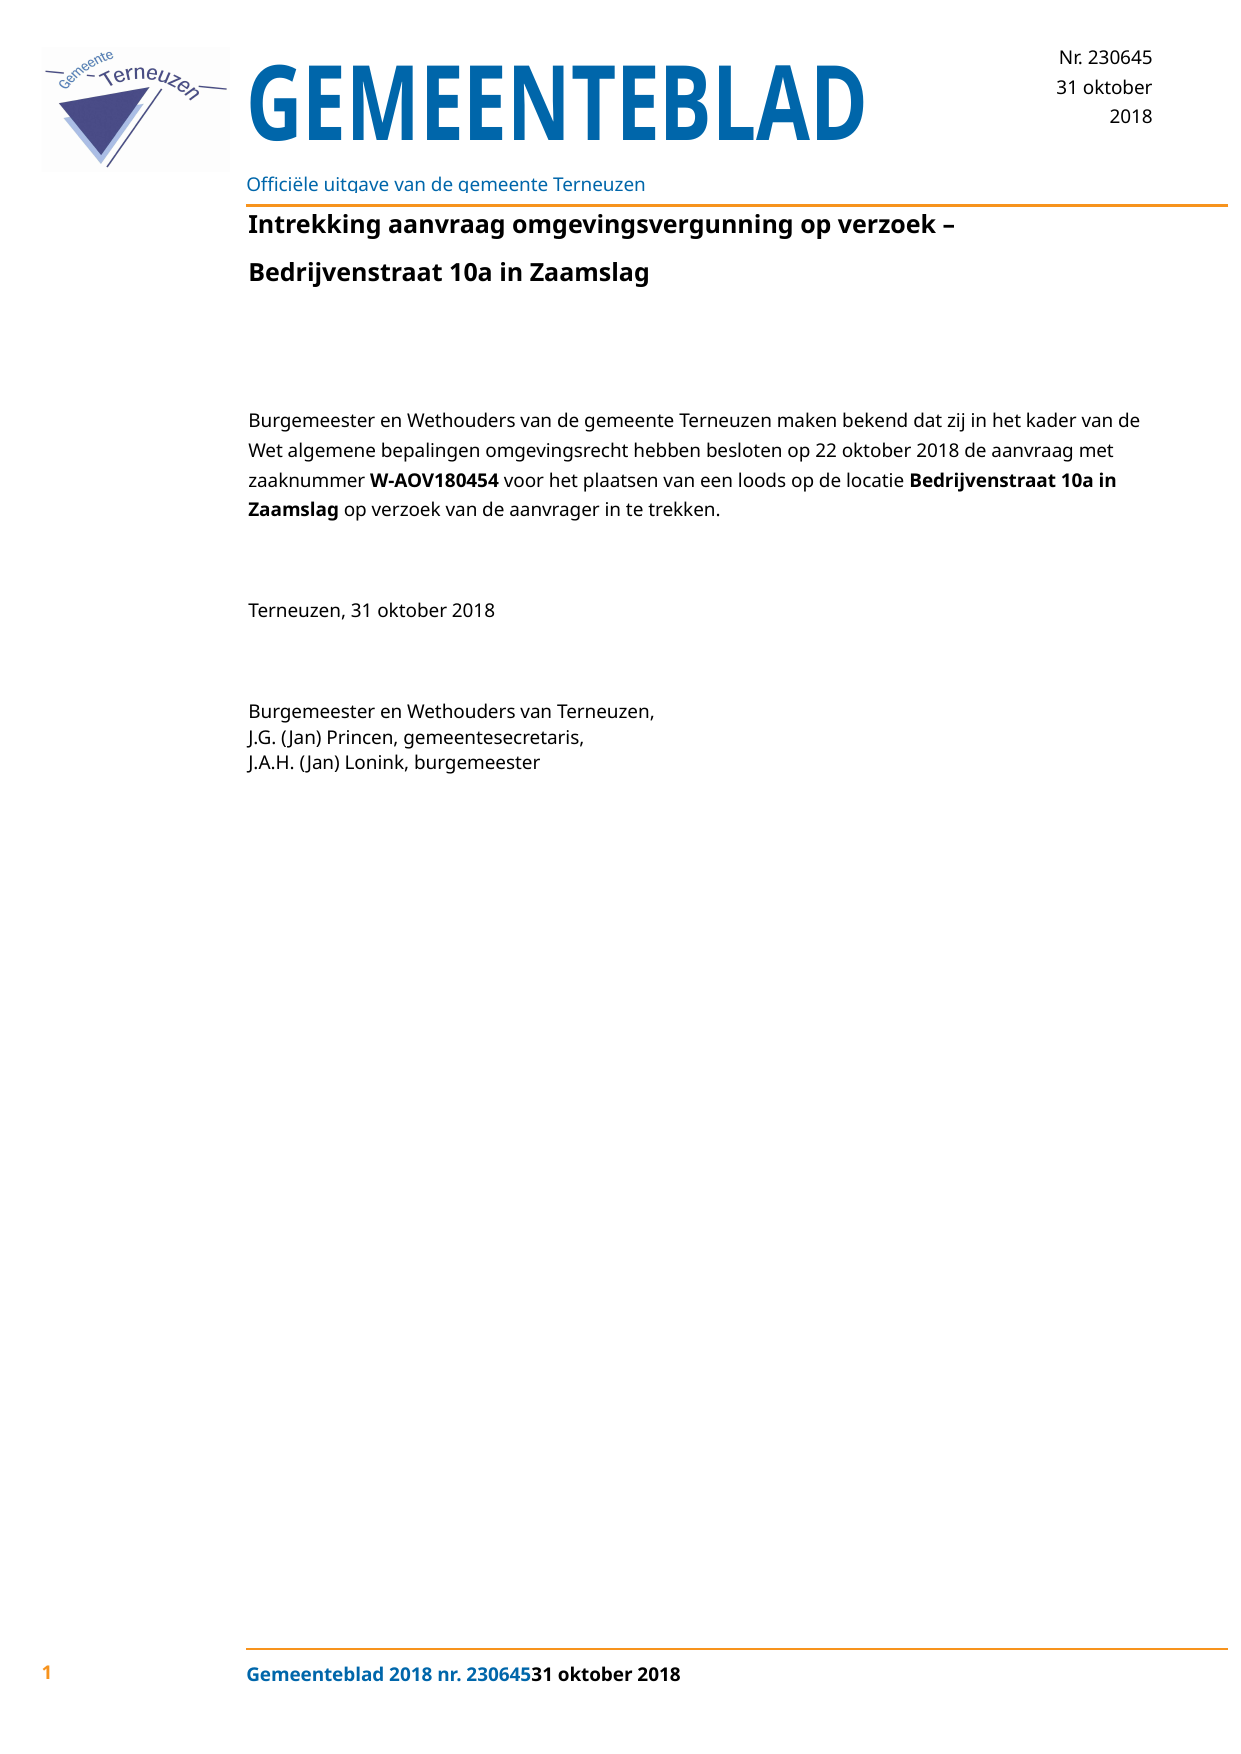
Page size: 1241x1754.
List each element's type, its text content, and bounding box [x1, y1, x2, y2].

picture [41, 47, 231, 172]
text Terneuzen, 31 oktober 2018 [248, 597, 1152, 623]
text Burgemeester en Wethouders van de gemeente Terneuzen maken bekend dat zij in het kader van de Wet algemene bepalingen omgevingsrecht hebben besloten op 22 oktober 2018 de aanvraag met zaaknummer W-AOV180454 voor het plaatsen van een loods op de locatie Bedrijvenstraat 10a in Zaamslag op verzoek van de aanvrager in te trekken. [248, 408, 1152, 522]
table_cell J.G. (Jan) Princen, gemeentesecretaris, [248, 724, 700, 749]
table_header Burgemeester en Wethouders van Terneuzen, [248, 698, 1152, 724]
table_cell [700, 775, 1152, 801]
table_cell [248, 775, 700, 801]
text Intrekking aanvraag omgevingsvergunning op verzoek – Bedrijvenstraat 10a in Zaamslag [248, 207, 1152, 288]
table_cell J.A.H. (Jan) Lonink, burgemeester [248, 750, 1152, 775]
table_cell [700, 724, 1152, 749]
